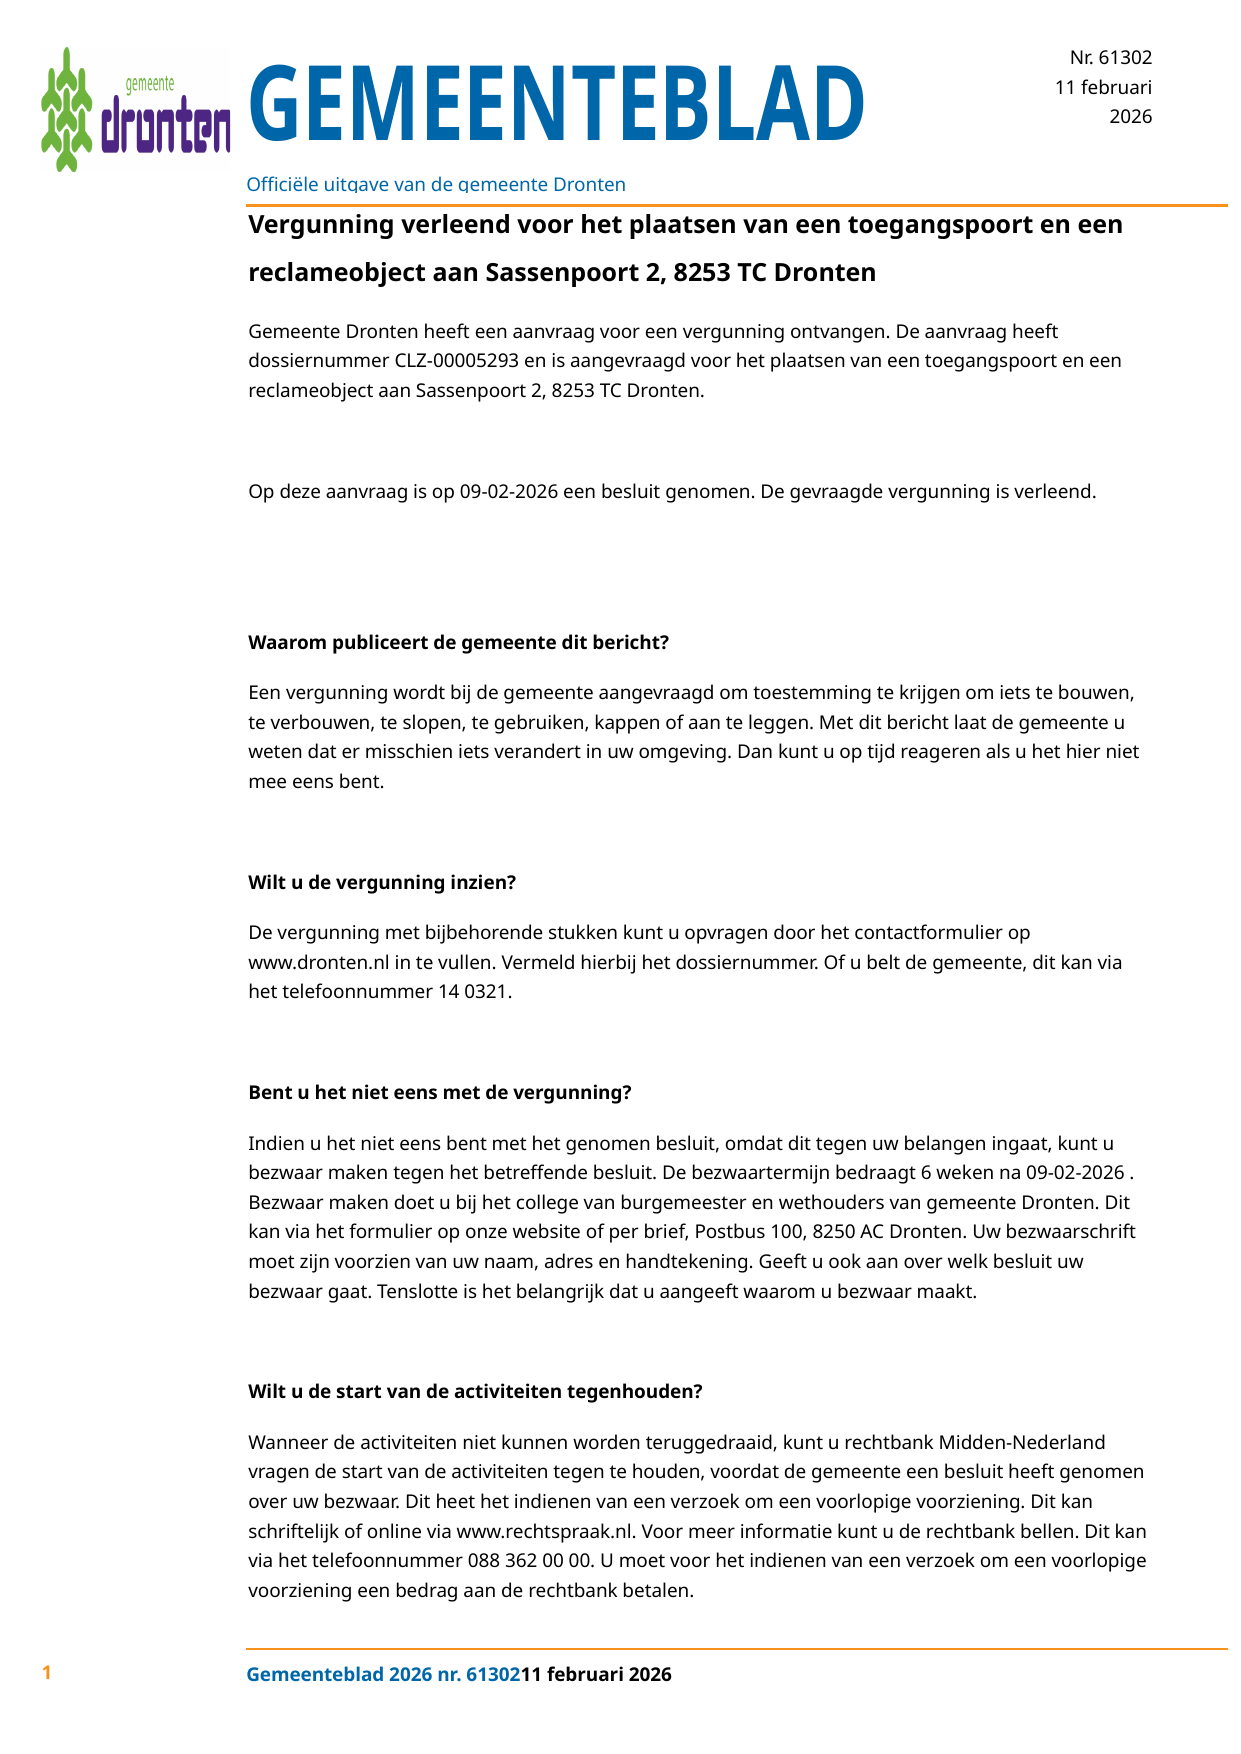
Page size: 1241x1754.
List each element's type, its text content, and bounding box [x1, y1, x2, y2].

picture [41, 47, 231, 172]
text Een vergunning wordt bij de gemeente aangevraagd om toestemming te krijgen om iets te bouwen, te verbouwen, te slopen, te gebruiken, kappen of aan te leggen. Met dit bericht laat de gemeente u weten dat er misschien iets verandert in uw omgeving. Dan kunt u op tijd reageren als u het hier niet mee eens bent. [248, 679, 1152, 794]
text Op deze aanvraag is op 09-02-2026 een besluit genomen. De gevraagde vergunning is verleend. [248, 478, 1152, 504]
text Wilt u de vergunning inzien? [248, 869, 1152, 895]
text Wanneer de activiteiten niet kunnen worden teruggedraaid, kunt u rechtbank Midden-Nederland vragen de start van de activiteiten tegen te houden, voordat de gemeente een besluit heeft genomen over uw bezwaar. Dit heet het indienen van een verzoek om een voorlopige voorziening. Dit kan schriftelijk of online via www.rechtspraak.nl. Voor meer informatie kunt u de rechtbank bellen. Dit kan via het telefoonnummer 088 362 00 00. U moet voor het indienen van een verzoek om een voorlopige voorziening een bedrag aan de rechtbank betalen. [248, 1429, 1152, 1603]
text Gemeente Dronten heeft een aanvraag voor een vergunning ontvangen. De aanvraag heeft dossiernummer CLZ-00005293 en is aangevraagd voor het plaatsen van een toegangspoort en een reclameobject aan Sassenpoort 2, 8253 TC Dronten. [248, 318, 1152, 403]
text Waarom publiceert de gemeente dit bericht? [248, 629, 1152, 655]
text De vergunning met bijbehorende stukken kunt u opvragen door het contactformulier op www.dronten.nl in te vullen. Vermeld hierbij het dossiernummer. Of u belt de gemeente, dit kan via het telefoonnummer 14 0321. [248, 919, 1152, 1004]
text Wilt u de start van de activiteiten tegenhouden? [248, 1379, 1152, 1404]
text Indien u het niet eens bent met het genomen besluit, omdat dit tegen uw belangen ingaat, kunt u bezwaar maken tegen het betreffende besluit. De bezwaartermijn bedraagt 6 weken na 09-02-2026 . Bezwaar maken doet u bij het college van burgemeester en wethouders van gemeente Dronten. Dit kan via het formulier op onze website of per brief, Postbus 100, 8250 AC Dronten. Uw bezwaarschrift moet zijn voorzien van uw naam, adres en handtekening. Geeft u ook aan over welk besluit uw bezwaar gaat. Tenslotte is het belangrijk dat u aangeeft waarom u bezwaar maakt. [248, 1130, 1152, 1304]
text Vergunning verleend voor het plaatsen van een toegangspoort en een reclameobject aan Sassenpoort 2, 8253 TC Dronten [248, 207, 1152, 288]
text Bent u het niet eens met de vergunning? [248, 1079, 1152, 1105]
